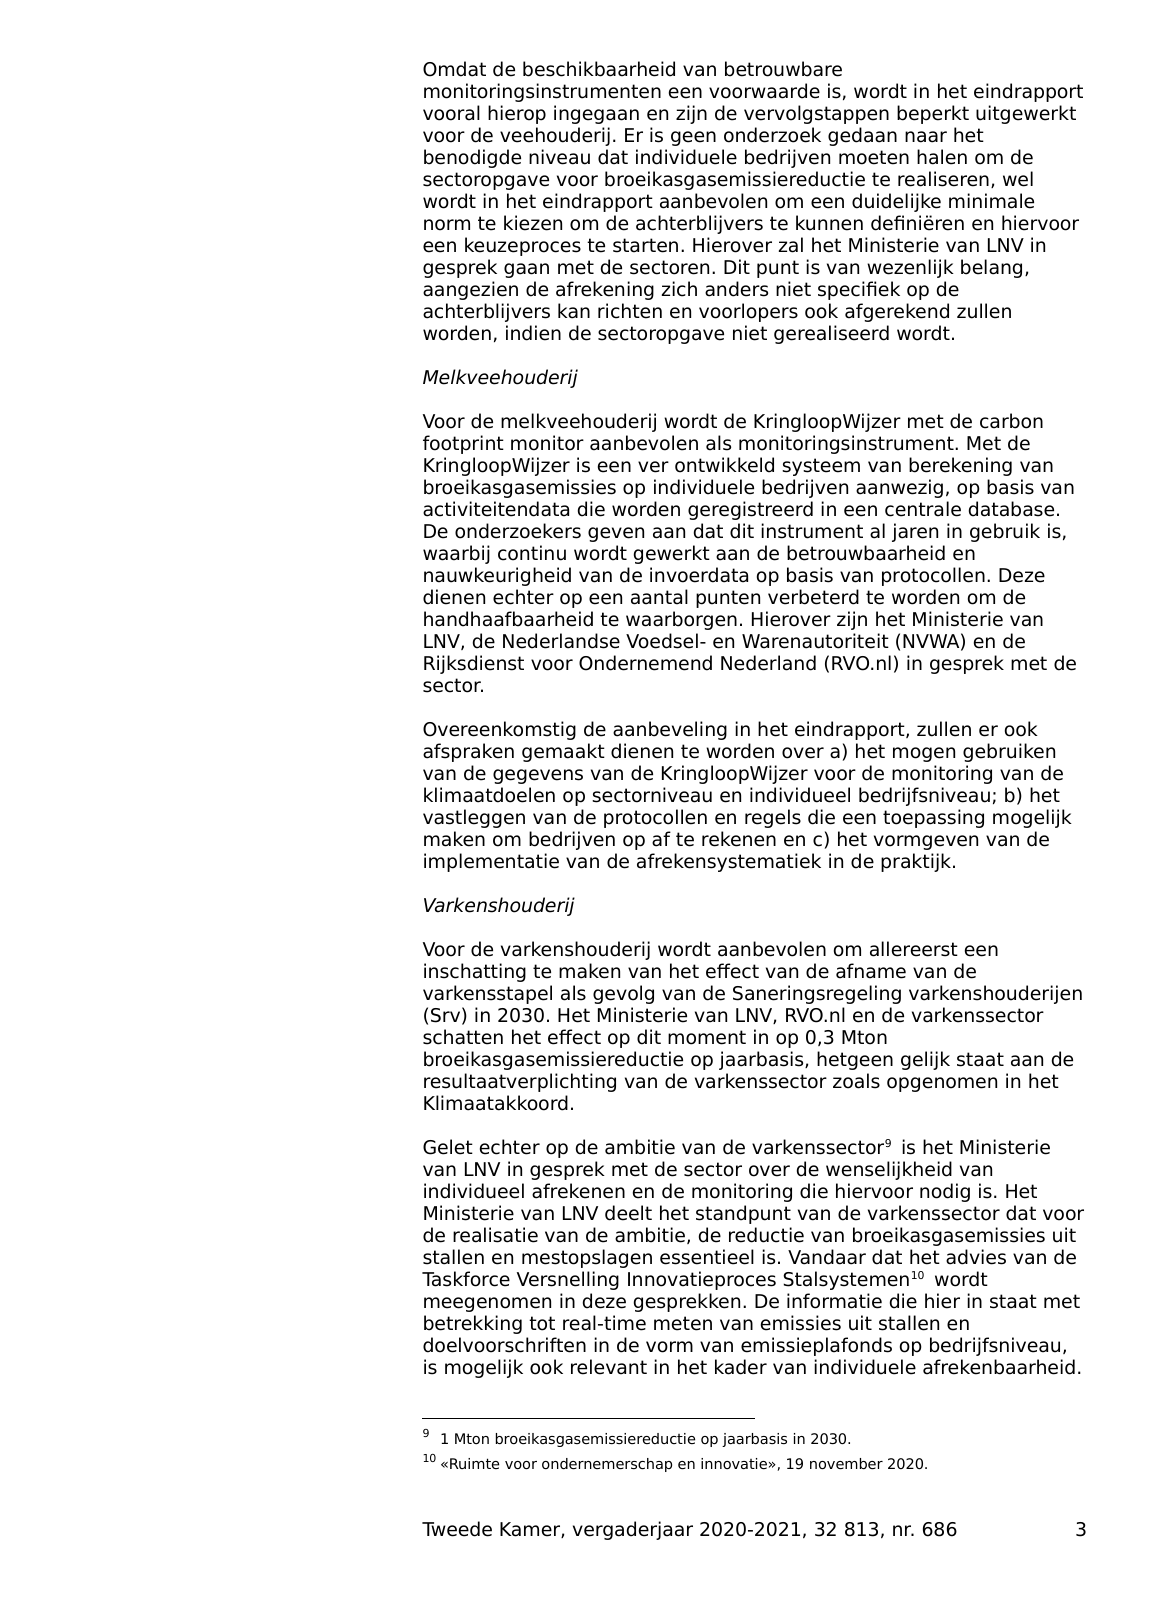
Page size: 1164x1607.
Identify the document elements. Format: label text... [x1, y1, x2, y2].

text Overeenkomstig de aanbeveling in het eindrapport, zullen er ook afspraken gemaakt dienen te worden over a) het mogen gebruiken van de gegevens van de KringloopWijzer voor de monitoring van de klimaatdoelen op sectorniveau en individueel bedrijfsniveau; b) het vastleggen van de protocollen en regels die een toepassing mogelijk maken om bedrijven op af te rekenen en c) het vormgeven van de implementatie van de afrekensystematiek in de praktijk. [422, 719, 1087, 873]
subtitle Melkveehouderij [422, 367, 1087, 389]
text «Ruimte voor ondernemerschap en innovatie», 19 november 2020. [422, 1452, 1087, 1474]
text Voor de varkenshouderij wordt aanbevolen om allereerst een inschatting te maken van het effect van de afname van de varkensstapel als gevolg van de Saneringsregeling varkenshouderijen (Srv) in 2030. Het Ministerie van LNV, RVO.nl en de varkenssector schatten het effect op dit moment in op 0,3 Mton broeikasgasemissiereductie op jaarbasis, hetgeen gelijk staat aan de resultaatverplichting van de varkenssector zoals opgenomen in het Klimaatakkoord. [422, 939, 1087, 1115]
text Voor de melkveehouderij wordt de KringloopWijzer met de carbon footprint monitor aanbevolen als monitoringsinstrument. Met de KringloopWijzer is een ver ontwikkeld systeem van berekening van broeikasgasemissies op individuele bedrijven aanwezig, op basis van activiteitendata die worden geregistreerd in een centrale database. De onderzoekers geven aan dat dit instrument al jaren in gebruik is, waarbij continu wordt gewerkt aan de betrouwbaarheid en nauwkeurigheid van de invoerdata op basis van protocollen. Deze dienen echter op een aantal punten verbeterd te worden om de handhaafbaarheid te waarborgen. Hierover zijn het Ministerie van LNV, de Nederlandse Voedsel- en Warenautoriteit (NVWA) en de Rijksdienst voor Ondernemend Nederland (RVO.nl) in gesprek met de sector. [422, 411, 1087, 697]
text 1 Mton broeikasgasemissiereductie op jaarbasis in 2030. [422, 1427, 1087, 1449]
text Omdat de beschikbaarheid van betrouwbare monitoringsinstrumenten een voorwaarde is, wordt in het eindrapport vooral hierop ingegaan en zijn de vervolgstappen beperkt uitgewerkt voor de veehouderij. Er is geen onderzoek gedaan naar het benodigde niveau dat individuele bedrijven moeten halen om de sectoropgave voor broeikasgasemissiereductie te realiseren, wel wordt in het eindrapport aanbevolen om een duidelijke minimale norm te kiezen om de achterblijvers te kunnen definiëren en hiervoor een keuzeproces te starten. Hierover zal het Ministerie van LNV in gesprek gaan met de sectoren. Dit punt is van wezenlijk belang, aangezien de afrekening zich anders niet specifiek op de achterblijvers kan richten en voorlopers ook afgerekend zullen worden, indien de sectoropgave niet gerealiseerd wordt. [422, 59, 1087, 345]
subtitle Varkenshouderij [422, 895, 1087, 917]
text Gelet echter op de ambitie van de varkenssector is het Ministerie van LNV in gesprek met de sector over de wenselijkheid van individueel afrekenen en de monitoring die hiervoor nodig is. Het Ministerie van LNV deelt het standpunt van de varkenssector dat voor de realisatie van de ambitie, de reductie van broeikasgasemissies uit stallen en mestopslagen essentieel is. Vandaar dat het advies van de Taskforce Versnelling Innovatieproces Stalsystemen wordt meegenomen in deze gesprekken. De informatie die hier in staat met betrekking tot real-time meten van emissies uit stallen en doelvoorschriften in de vorm van emissieplafonds op bedrijfsniveau, is mogelijk ook relevant in het kader van individuele afrekenbaarheid. [422, 1137, 1087, 1379]
